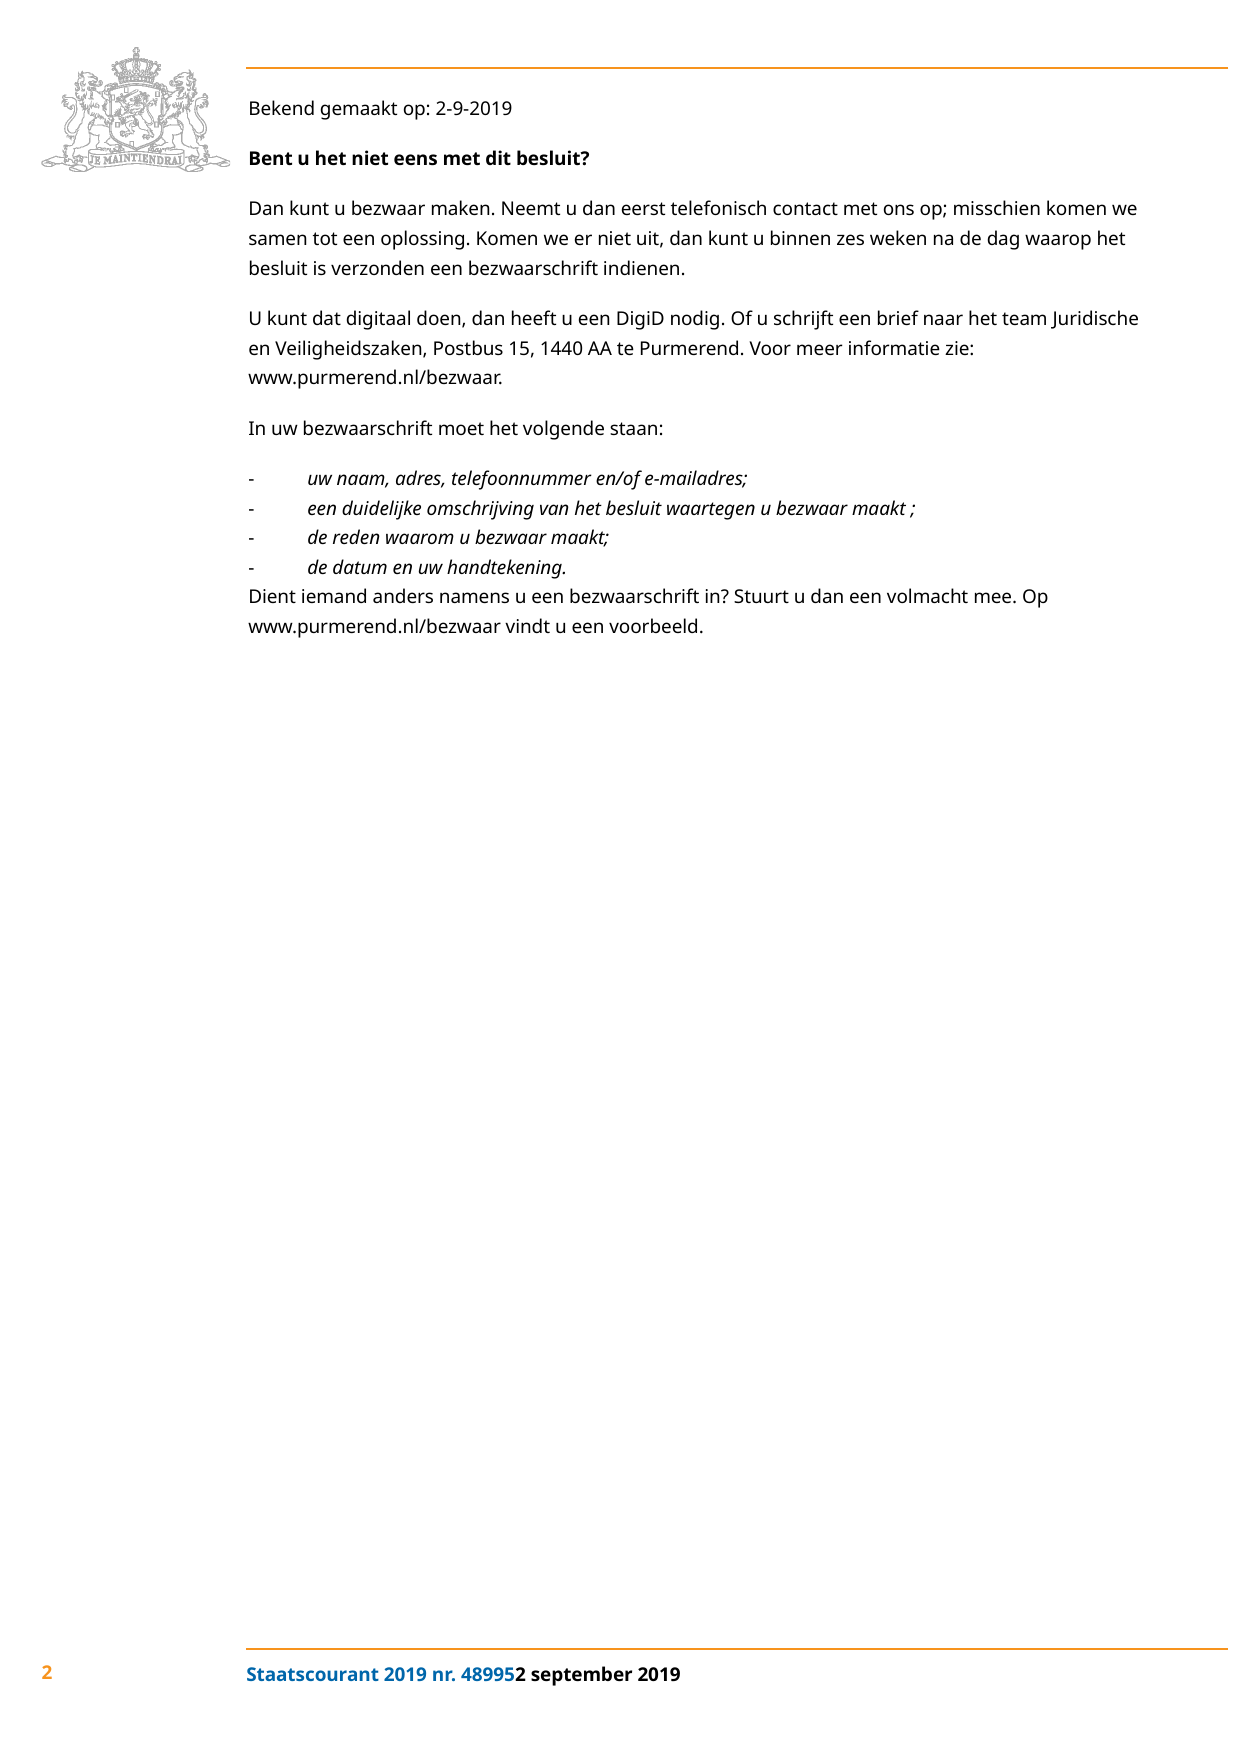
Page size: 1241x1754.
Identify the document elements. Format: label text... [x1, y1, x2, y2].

list uw naam, adres, telefoonnummer en/of e-mailadres; [248, 465, 1152, 491]
text Bekend gemaakt op: 2-9-2019 [248, 95, 1152, 121]
text U kunt dat digitaal doen, dan heeft u een DigiD nodig. Of u schrijft een brief naar het team Juridische en Veiligheidszaken, Postbus 15, 1440 AA te Purmerend. Voor meer informatie zie: www.purmerend.nl/bezwaar. [248, 305, 1152, 390]
picture [41, 47, 231, 172]
text Bent u het niet eens met dit besluit? [248, 145, 1152, 171]
list de reden waarom u bezwaar maakt; [248, 524, 1152, 550]
list een duidelijke omschrijving van het besluit waartegen u bezwaar maakt ; [248, 495, 1152, 521]
text Dan kunt u bezwaar maken. Neemt u dan eerst telefonisch contact met ons op; misschien komen we samen tot een oplossing. Komen we er niet uit, dan kunt u binnen zes weken na de dag waarop het besluit is verzonden een bezwaarschrift indienen. [248, 196, 1152, 281]
text Dient iemand anders namens u een bezwaarschrift in? Stuurt u dan een volmacht mee. Op www.purmerend.nl/bezwaar vindt u een voorbeeld. [248, 583, 1152, 639]
list de datum en uw handtekening. [248, 554, 1152, 580]
text In uw bezwaarschrift moet het volgende staan: [248, 415, 1152, 441]
